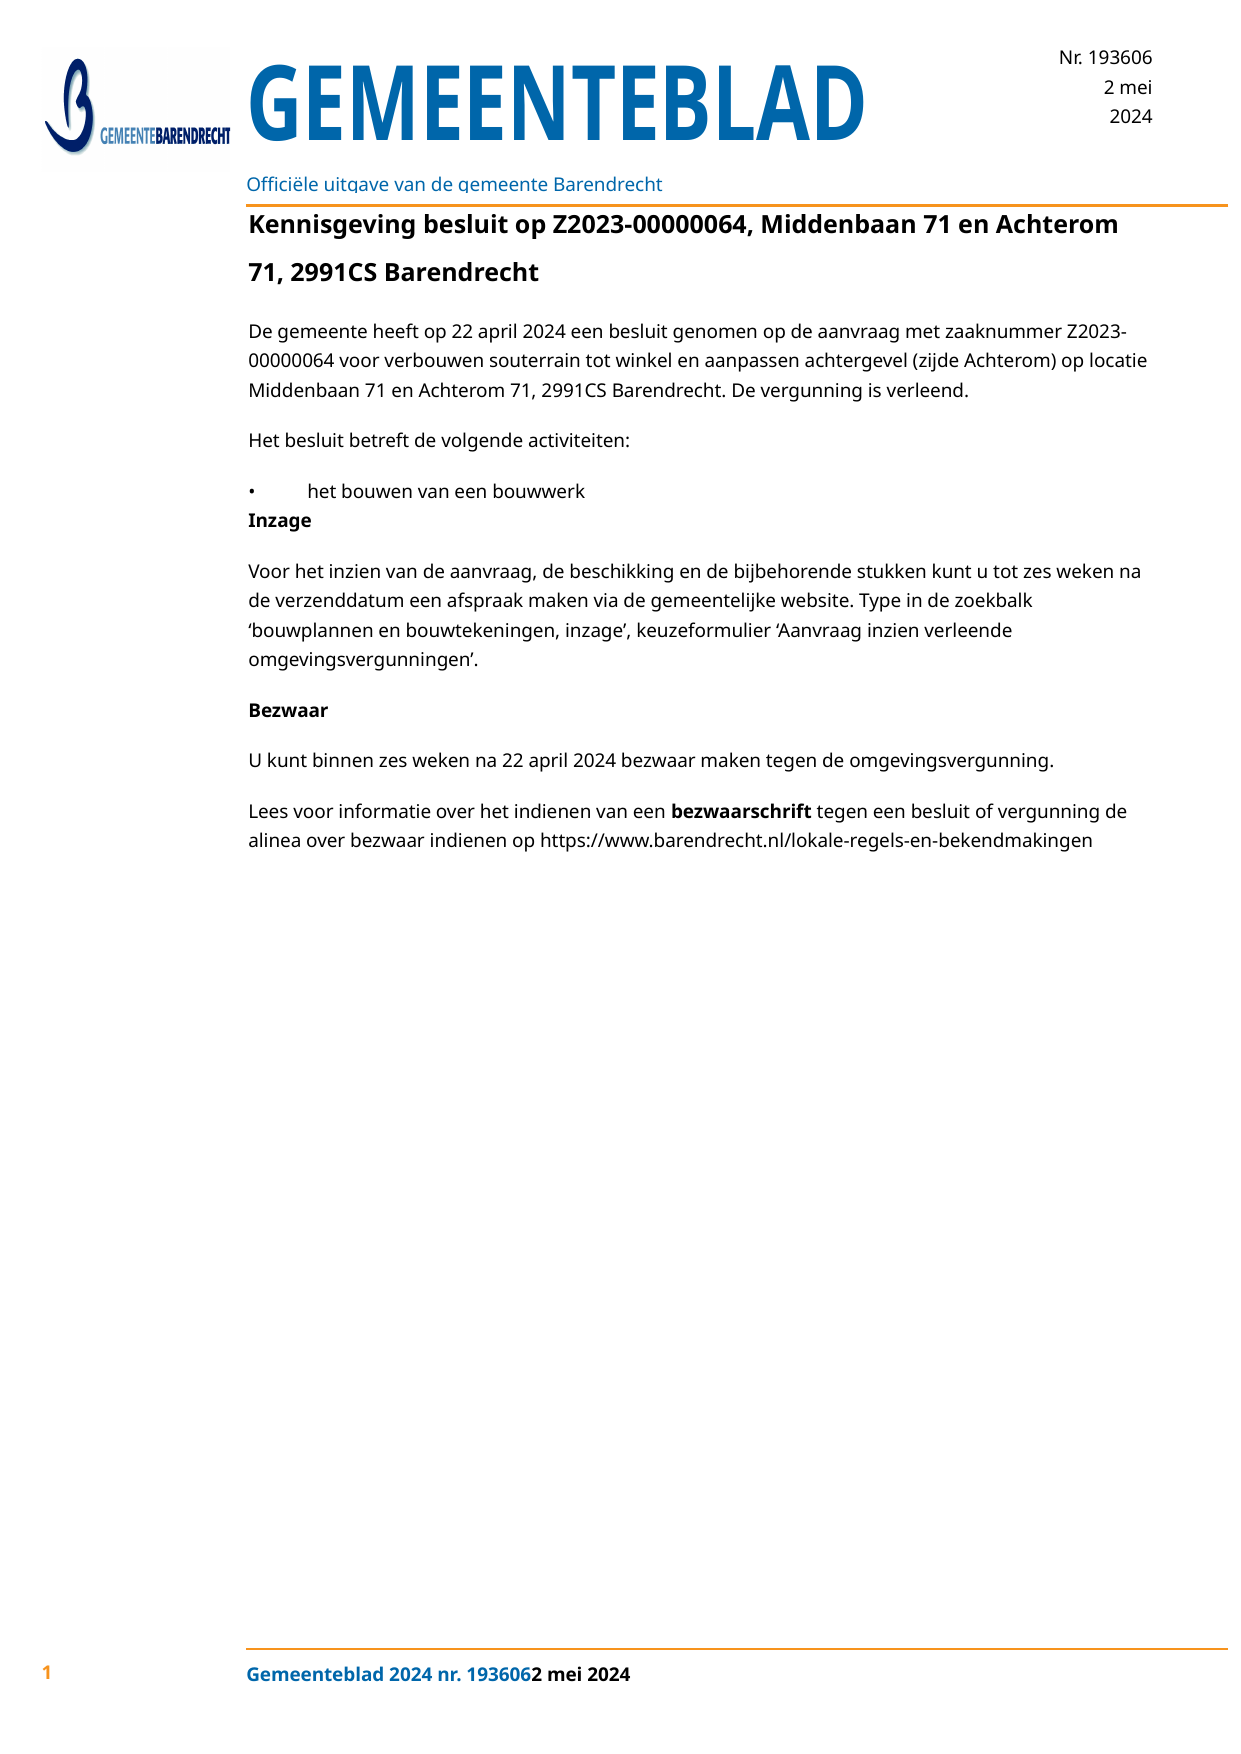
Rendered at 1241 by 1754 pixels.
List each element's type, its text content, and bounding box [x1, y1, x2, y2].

text Voor het inzien van de aanvraag, de beschikking en de bijbehorende stukken kunt u tot zes weken na de verzenddatum een afspraak maken via de gemeentelijke website. Type in de zoekbalk ‘bouwplannen en bouwtekeningen, inzage’, keuzeformulier ‘Aanvraag inzien verleende omgevingsvergunningen’. [248, 558, 1152, 672]
text Bezwaar [248, 697, 1152, 723]
text U kunt binnen zes weken na 22 april 2024 bezwaar maken tegen de omgevingsvergunning. [248, 747, 1152, 773]
text Inzage [248, 507, 1152, 533]
text Het besluit betreft de volgende activiteiten: [248, 427, 1152, 453]
text Kennisgeving besluit op Z2023-00000064, Middenbaan 71 en Achterom 71, 2991CS Barendrecht [248, 207, 1152, 288]
text Lees voor informatie over het indienen van een bezwaarschrift tegen een besluit of vergunning de alinea over bezwaar indienen op https://www.barendrecht.nl/lokale-regels-en-bekendmakingen [248, 798, 1152, 853]
picture [41, 47, 231, 172]
text De gemeente heeft op 22 april 2024 een besluit genomen op de aanvraag met zaaknummer Z2023-00000064 voor verbouwen souterrain tot winkel en aanpassen achtergevel (zijde Achterom) op locatie Middenbaan 71 en Achterom 71, 2991CS Barendrecht. De vergunning is verleend. [248, 318, 1152, 403]
list het bouwen van een bouwwerk [248, 478, 1152, 504]
